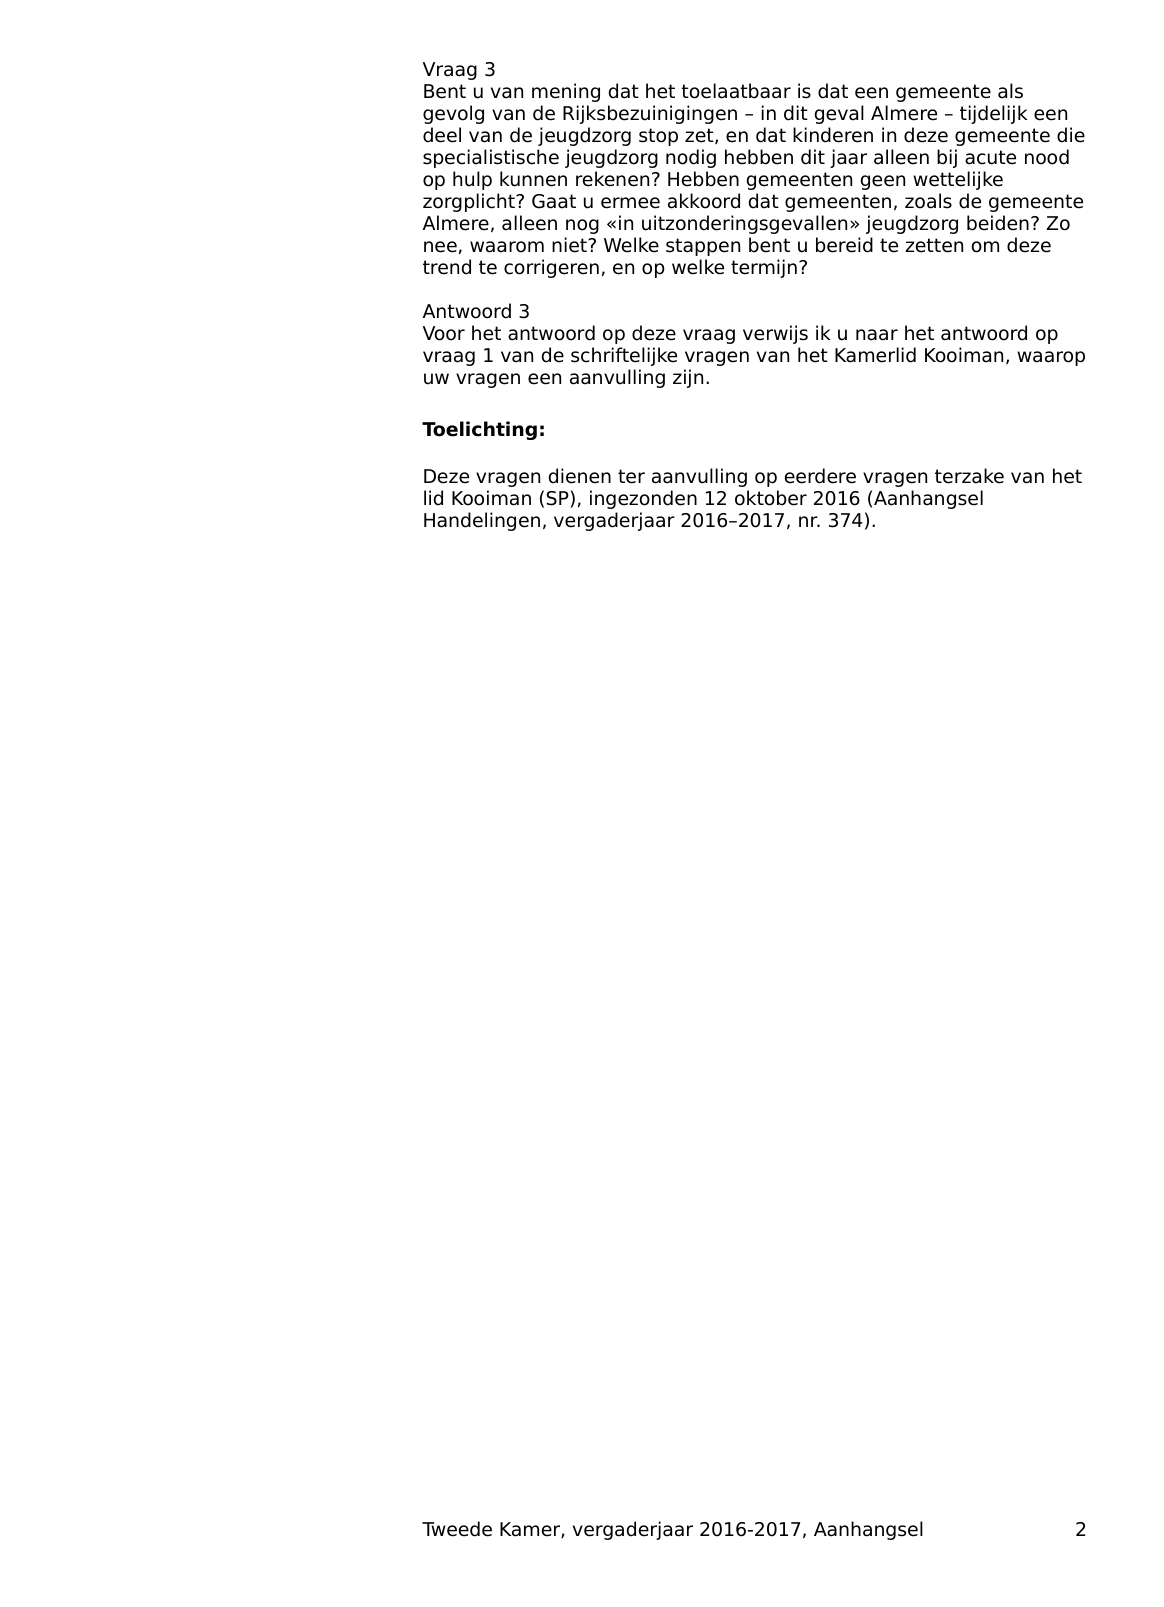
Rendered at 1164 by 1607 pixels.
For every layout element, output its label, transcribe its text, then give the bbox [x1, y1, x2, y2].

text Vraag 3 [422, 59, 1087, 81]
text Antwoord 3 [422, 301, 1087, 323]
text Deze vragen dienen ter aanvulling op eerdere vragen terzake van het lid Kooiman (SP), ingezonden 12 oktober 2016 (Aanhangsel Handelingen, vergaderjaar 2016–2017, nr. 374). [422, 466, 1087, 532]
text Bent u van mening dat het toelaatbaar is dat een gemeente als gevolg van de Rijksbezuinigingen – in dit geval Almere – tijdelijk een deel van de jeugdzorg stop zet, en dat kinderen in deze gemeente die specialistische jeugdzorg nodig hebben dit jaar alleen bij acute nood op hulp kunnen rekenen? Hebben gemeenten geen wettelijke zorgplicht? Gaat u ermee akkoord dat gemeenten, zoals de gemeente Almere, alleen nog «in uitzonderingsgevallen» jeugdzorg beiden? Zo nee, waarom niet? Welke stappen bent u bereid te zetten om deze trend te corrigeren, en op welke termijn? [422, 81, 1087, 279]
subtitle Toelichting: [422, 419, 1087, 441]
text Voor het antwoord op deze vraag verwijs ik u naar het antwoord op vraag 1 van de schriftelijke vragen van het Kamerlid Kooiman, waarop uw vragen een aanvulling zijn. [422, 323, 1087, 389]
